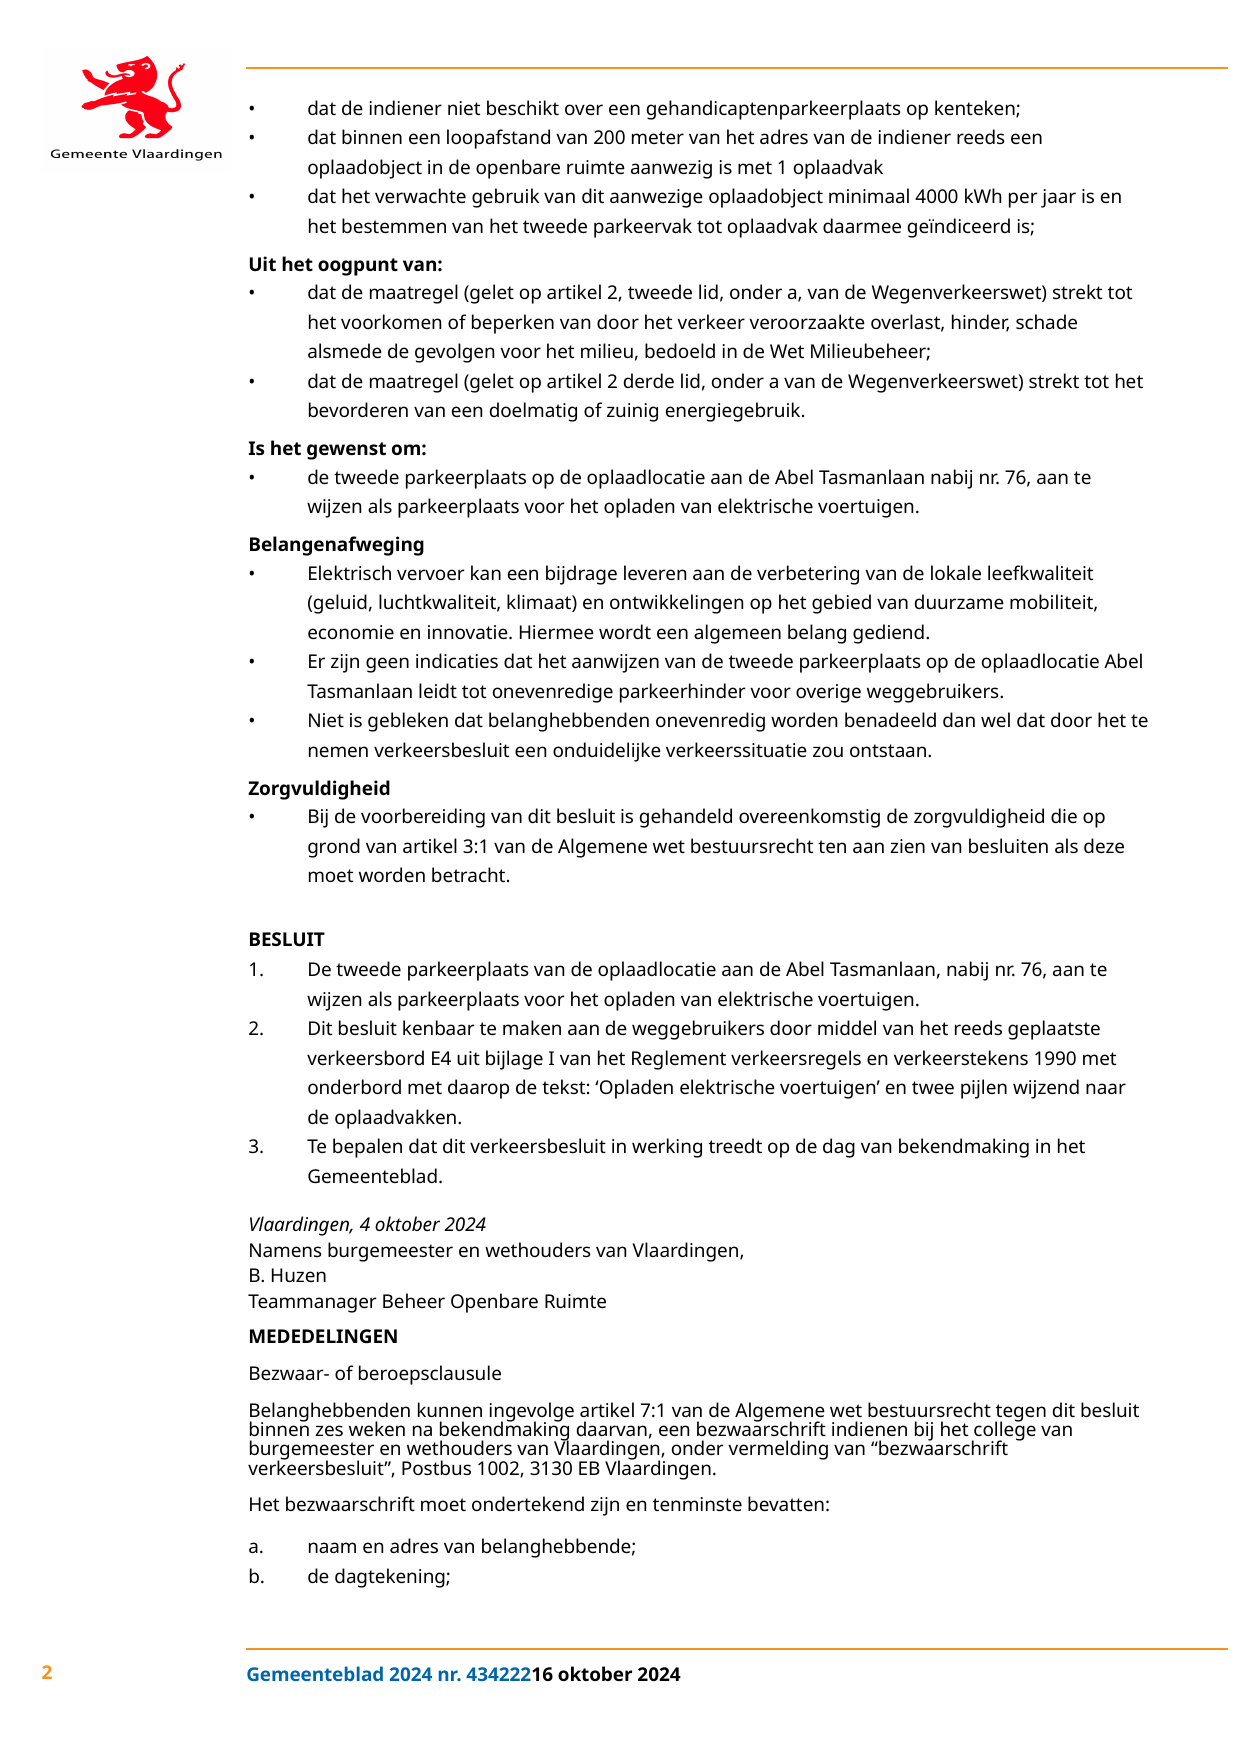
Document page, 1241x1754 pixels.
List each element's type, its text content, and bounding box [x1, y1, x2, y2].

text B. Huzen [248, 1263, 1152, 1288]
text Namens burgemeester en wethouders van Vlaardingen, [248, 1237, 1152, 1263]
list Niet is gebleken dat belanghebbenden onevenredig worden benadeeld dan wel dat door het te nemen verkeersbesluit een onduidelijke verkeerssituatie zou ontstaan. [248, 708, 1152, 763]
text Uit het oogpunt van: [248, 251, 1152, 277]
text Bezwaar- of beroepsclausule [248, 1365, 1152, 1384]
list dat het verwachte gebruik van dit aanwezige oplaadobject minimaal 4000 kWh per jaar is en het bestemmen van het tweede parkeervak tot oplaadvak daarmee geïndiceerd is; [248, 183, 1152, 239]
list Te bepalen dat dit verkeersbesluit in werking treedt op de dag van bekendmaking in het Gemeenteblad. [248, 1134, 1152, 1189]
list dat de maatregel (gelet op artikel 2, tweede lid, onder a, van de Wegenverkeerswet) strekt tot het voorkomen of beperken van door het verkeer veroorzaakte overlast, hinder, schade alsmede de gevolgen voor het milieu, bedoeld in de Wet Milieubeheer; [248, 279, 1152, 364]
picture [41, 47, 231, 172]
text BESLUIT [248, 927, 1152, 952]
text Zorgvuldigheid [248, 775, 1152, 801]
list Er zijn geen indicaties dat het aanwijzen van de tweede parkeerplaats op de oplaadlocatie Abel Tasmanlaan leidt tot onevenredige parkeerhinder voor overige weggebruikers. [248, 648, 1152, 704]
list dat de indiener niet beschikt over een gehandicaptenparkeerplaats op kenteken; [248, 95, 1152, 121]
list Elektrisch vervoer kan een bijdrage leveren aan de verbetering van de lokale leefkwaliteit (geluid, luchtkwaliteit, klimaat) en ontwikkelingen op het gebied van duurzame mobiliteit, economie en innovatie. Hiermee wordt een algemeen belang gediend. [248, 560, 1152, 645]
list Dit besluit kenbaar te maken aan de weggebruikers door middel van het reeds geplaatste verkeersbord E4 uit bijlage I van het Reglement verkeersregels en verkeerstekens 1990 met onderbord met daarop de tekst: ‘Opladen elektrische voertuigen’ en twee pijlen wijzend naar de oplaadvakken. [248, 1015, 1152, 1130]
list De tweede parkeerplaats van de oplaadlocatie aan de Abel Tasmanlaan, nabij nr. 76, aan te wijzen als parkeerplaats voor het opladen van elektrische voertuigen. [248, 956, 1152, 1012]
list de dagtekening; [248, 1563, 1152, 1589]
text Teammanager Beheer Openbare Ruimte [248, 1288, 1152, 1314]
list dat de maatregel (gelet op artikel 2 derde lid, onder a van de Wegenverkeerswet) strekt tot het bevorderen van een doelmatig of zuinig energiegebruik. [248, 368, 1152, 423]
list naam en adres van belanghebbende; [248, 1533, 1152, 1559]
text Vlaardingen, 4 oktober 2024 [248, 1211, 1152, 1237]
list de tweede parkeerplaats op de oplaadlocatie aan de Abel Tasmanlaan nabij nr. 76, aan te wijzen als parkeerplaats voor het opladen van elektrische voertuigen. [248, 464, 1152, 519]
list Bij de voorbereiding van dit besluit is gehandeld overeenkomstig de zorgvuldigheid die op grond van artikel 3:1 van de Algemene wet bestuursrecht ten aan zien van besluiten als deze moet worden betracht. [248, 803, 1152, 888]
text Belanghebbenden kunnen ingevolge artikel 7:1 van de Algemene wet bestuursrecht tegen dit besluit binnen zes weken na bekendmaking daarvan, een bezwaarschrift indienen bij het college van burgemeester en wethouders van Vlaardingen, onder vermelding van “bezwaarschrift verkeersbesluit”, Postbus 1002, 3130 EB Vlaardingen. [248, 1402, 1152, 1479]
text MEDEDELINGEN [248, 1328, 1152, 1347]
text Het bezwaarschrift moet ondertekend zijn en tenminste bevatten: [248, 1496, 1152, 1516]
list dat binnen een loopafstand van 200 meter van het adres van de indiener reeds een oplaadobject in de openbare ruimte aanwezig is met 1 oplaadvak [248, 124, 1152, 180]
text Is het gewenst om: [248, 436, 1152, 461]
text Belangenafweging [248, 531, 1152, 557]
